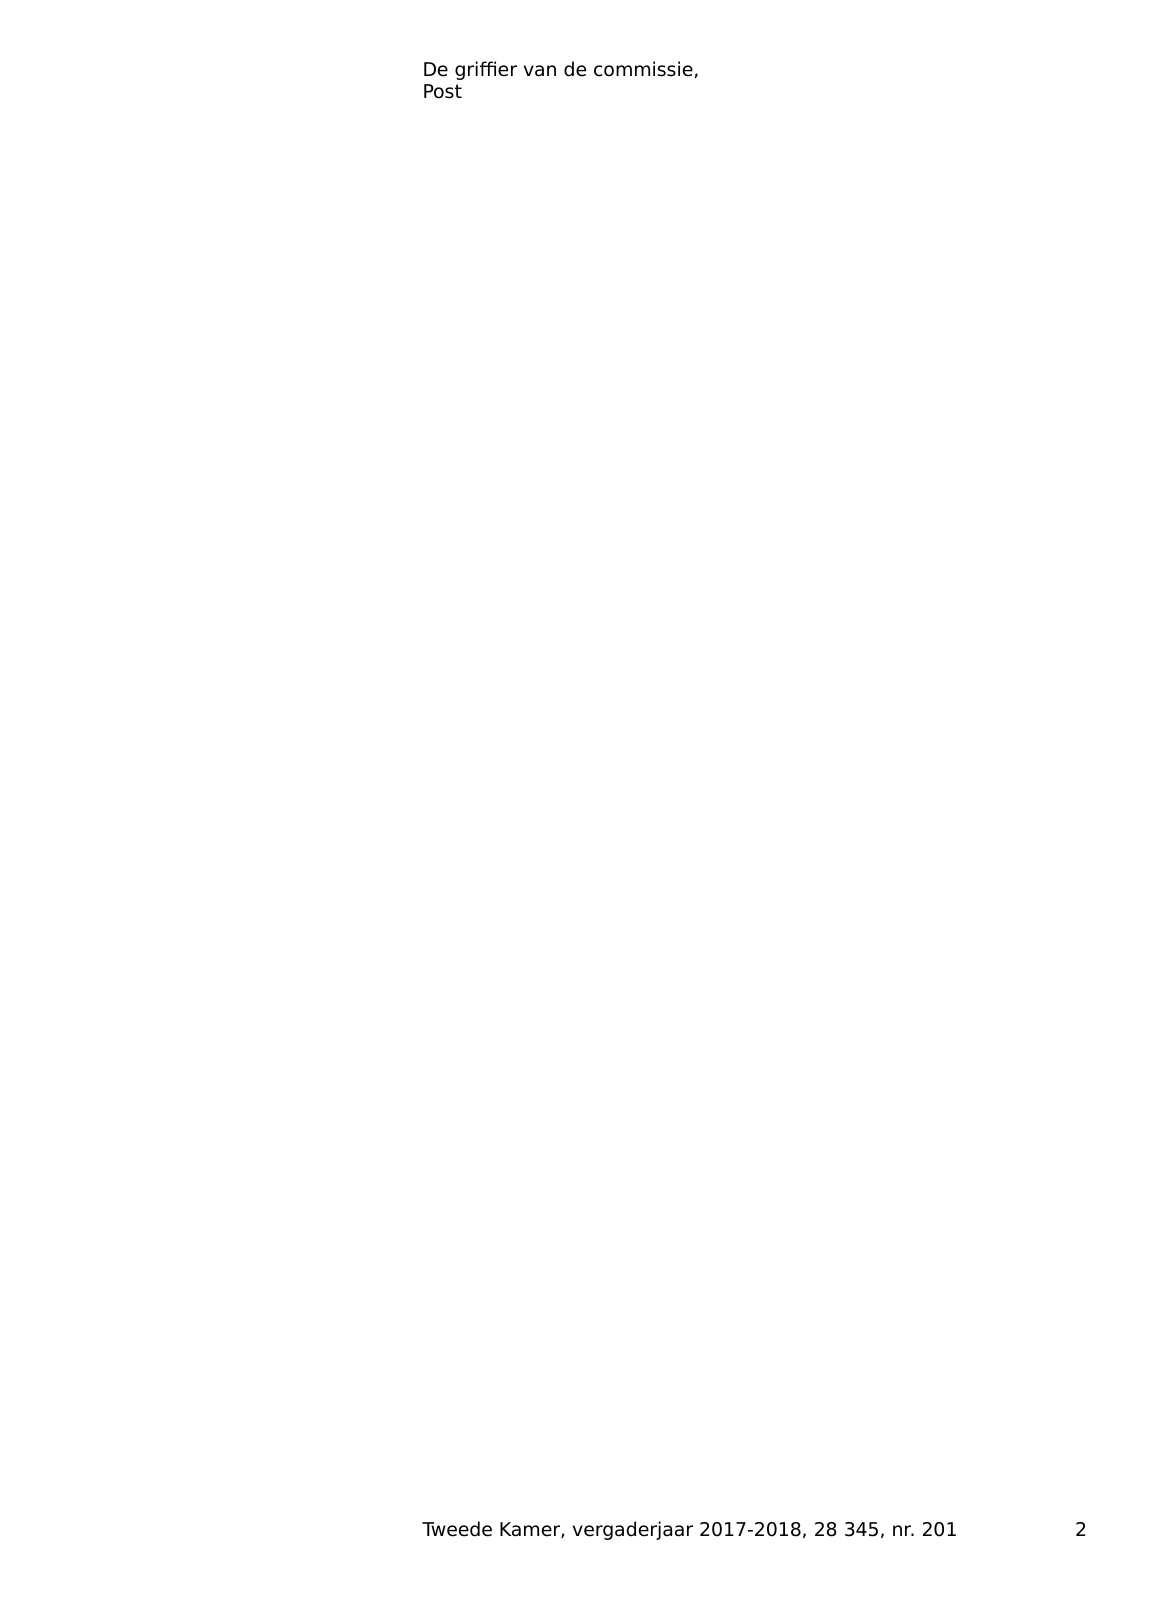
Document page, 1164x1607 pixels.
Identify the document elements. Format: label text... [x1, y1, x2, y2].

text De griffier van de commissie, Post [422, 59, 1087, 103]
